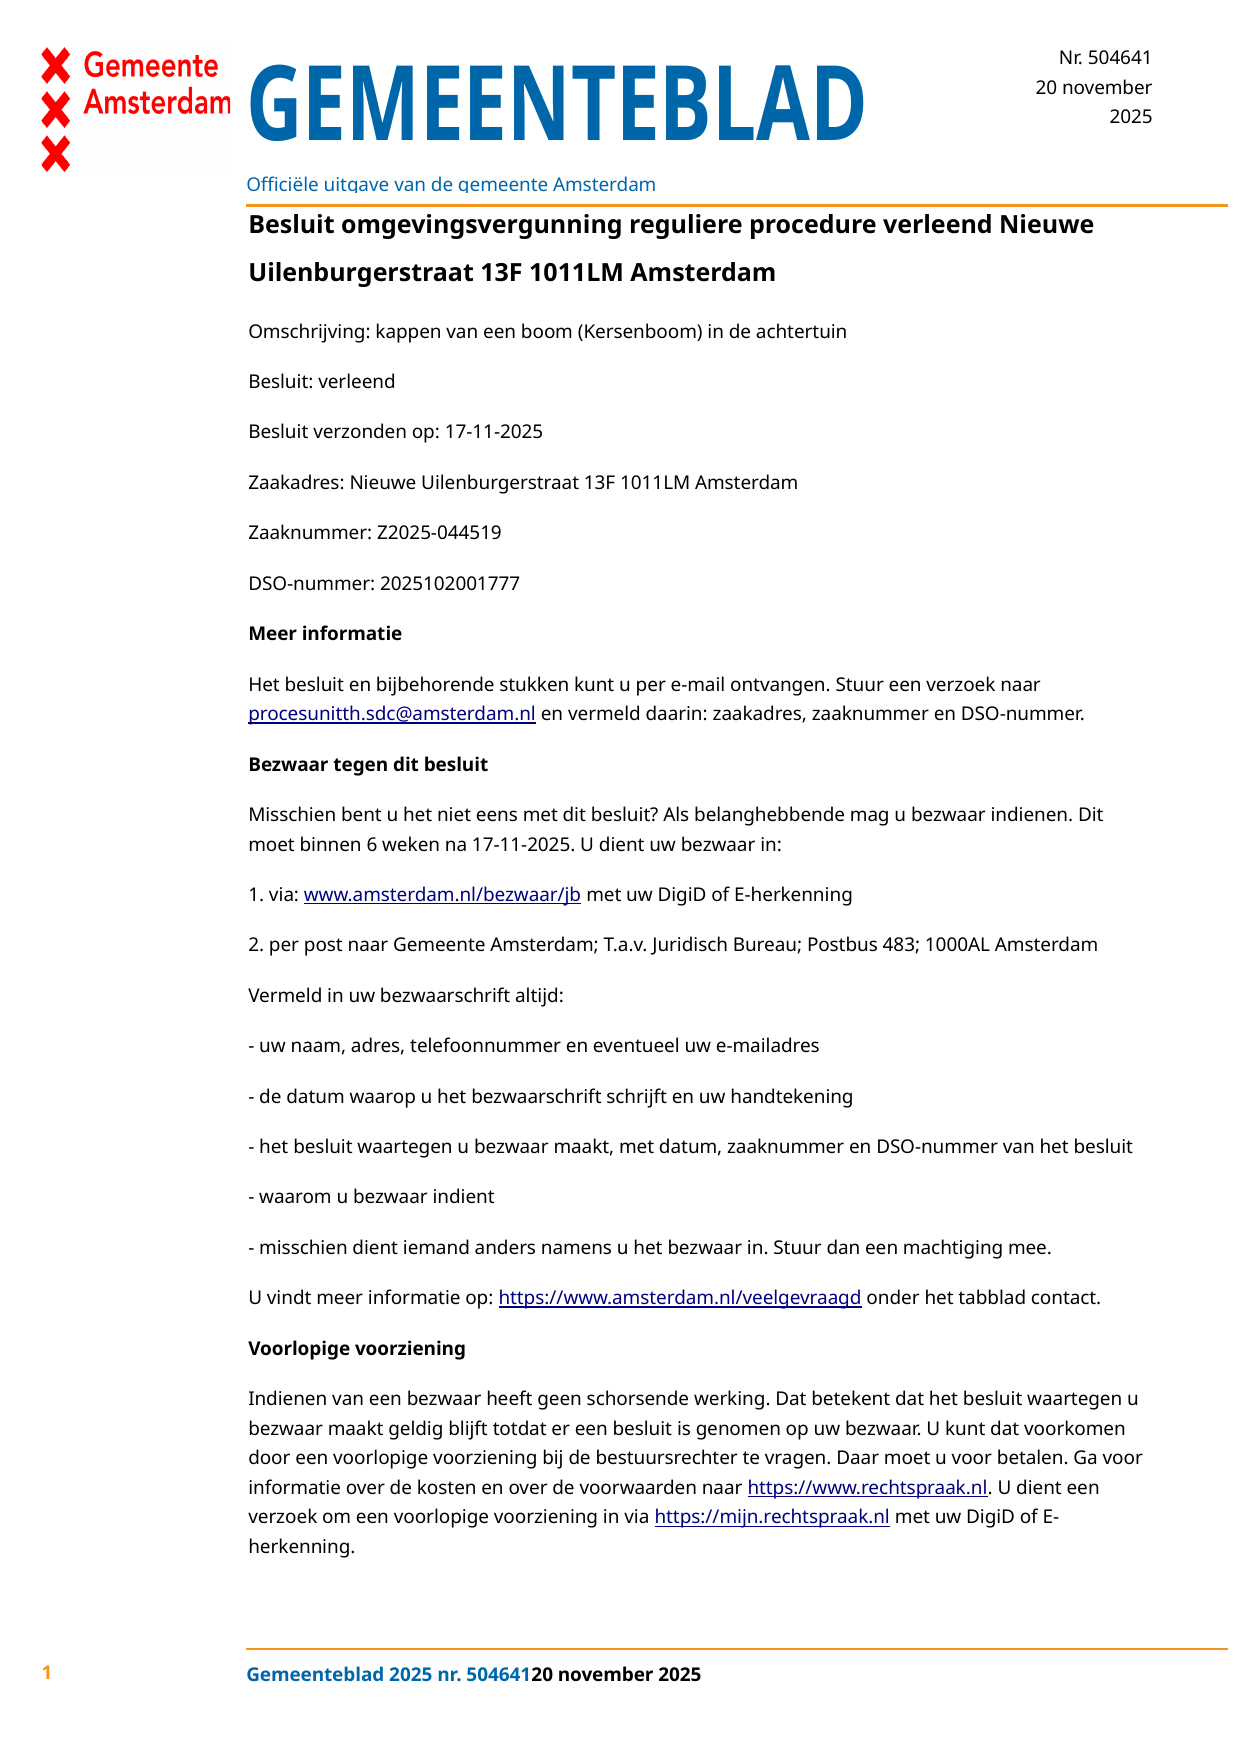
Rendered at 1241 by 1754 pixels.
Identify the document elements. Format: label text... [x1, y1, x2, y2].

picture [41, 47, 231, 172]
text 1. via: www.amsterdam.nl/bezwaar/jb met uw DigiD of E-herkenning [248, 881, 1152, 907]
text Het besluit en bijbehorende stukken kunt u per e-mail ontvangen. Stuur een verzoek naar procesunitth.sdc@amsterdam.nl en vermeld daarin: zaakadres, zaaknummer en DSO-nummer. [248, 671, 1152, 726]
text - de datum waarop u het bezwaarschrift schrijft en uw handtekening [248, 1083, 1152, 1109]
text Misschien bent u het niet eens met dit besluit? Als belanghebbende mag u bezwaar indienen. Dit moet binnen 6 weken na 17-11-2025. U dient uw bezwaar in: [248, 801, 1152, 857]
text Besluit verzonden op: 17-11-2025 [248, 419, 1152, 444]
text Meer informatie [248, 620, 1152, 646]
text Besluit omgevingsvergunning reguliere procedure verleend Nieuwe Uilenburgerstraat 13F 1011LM Amsterdam [248, 207, 1152, 288]
text Voorlopige voorziening [248, 1335, 1152, 1361]
text Besluit: verleend [248, 368, 1152, 394]
text Bezwaar tegen dit besluit [248, 751, 1152, 777]
text Omschrijving: kappen van een boom (Kersenboom) in de achtertuin [248, 318, 1152, 344]
text DSO-nummer: 2025102001777 [248, 570, 1152, 596]
text Indienen van een bezwaar heeft geen schorsende werking. Dat betekent dat het besluit waartegen u bezwaar maakt geldig blijft totdat er een besluit is genomen op uw bezwaar. U kunt dat voorkomen door een voorlopige voorziening bij de bestuursrechter te vragen. Daar moet u voor betalen. Ga voor informatie over de kosten en over de voorwaarden naar https://www.rechtspraak.nl. U dient een verzoek om een voorlopige voorziening in via https://mijn.rechtspraak.nl met uw DigiD of E-herkenning. [248, 1385, 1152, 1559]
text - waarom u bezwaar indient [248, 1184, 1152, 1209]
text - uw naam, adres, telefoonnummer en eventueel uw e-mailadres [248, 1032, 1152, 1058]
text Zaaknummer: Z2025-044519 [248, 519, 1152, 545]
text - misschien dient iemand anders namens u het bezwaar in. Stuur dan een machtiging mee. [248, 1234, 1152, 1260]
text U vindt meer informatie op: https://www.amsterdam.nl/veelgevraagd onder het tabblad contact. [248, 1284, 1152, 1310]
text Zaakadres: Nieuwe Uilenburgerstraat 13F 1011LM Amsterdam [248, 469, 1152, 495]
text - het besluit waartegen u bezwaar maakt, met datum, zaaknummer en DSO-nummer van het besluit [248, 1133, 1152, 1159]
text 2. per post naar Gemeente Amsterdam; T.a.v. Juridisch Bureau; Postbus 483; 1000AL Amsterdam [248, 932, 1152, 957]
text Vermeld in uw bezwaarschrift altijd: [248, 982, 1152, 1008]
